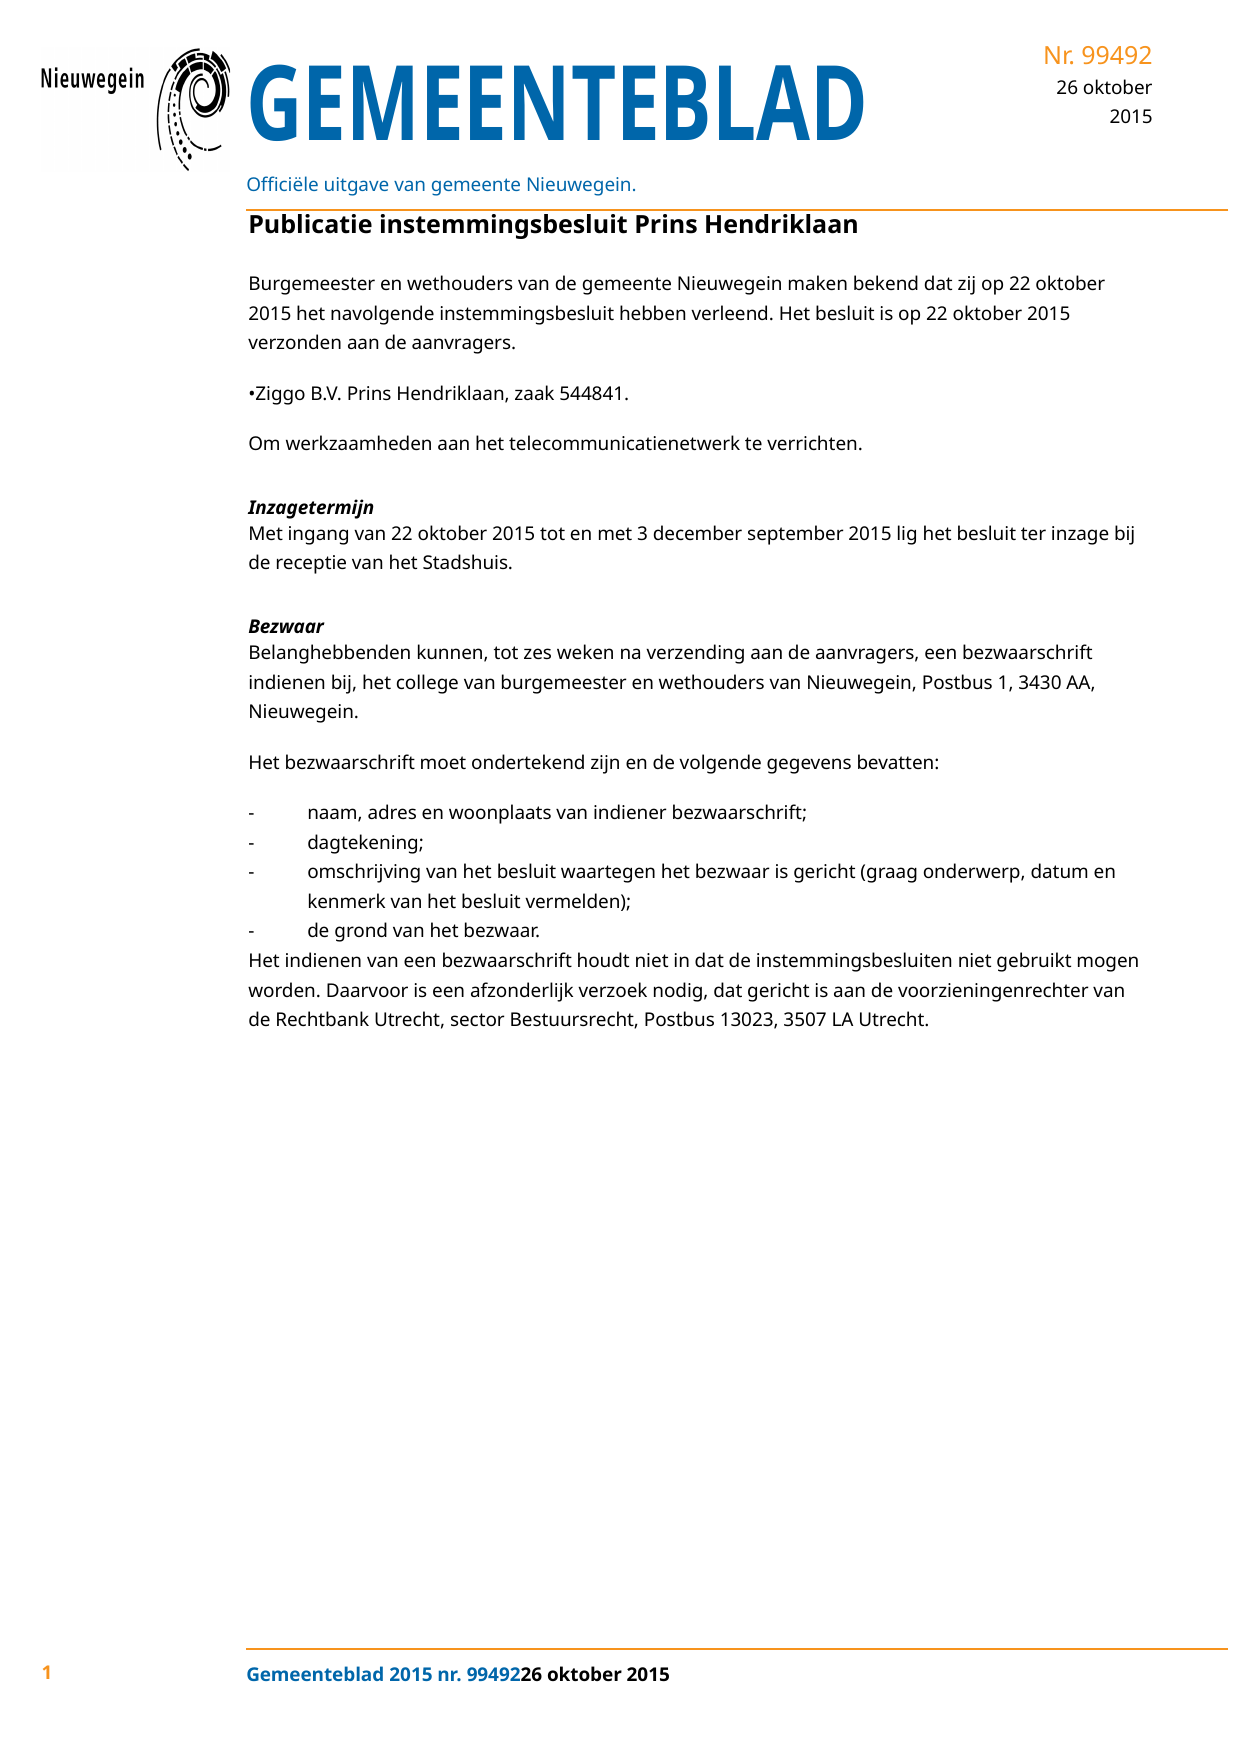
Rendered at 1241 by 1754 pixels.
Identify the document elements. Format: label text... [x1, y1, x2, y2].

text Inzagetermijn [248, 494, 1152, 520]
list dagtekening; [248, 829, 1152, 854]
text Burgemeester en wethouders van de gemeente Nieuwegein maken bekend dat zij op 22 oktober 2015 het navolgende instemmingsbesluit hebben verleend. Het besluit is op 22 oktober 2015 verzonden aan de aanvragers. [248, 270, 1152, 355]
text Het indienen van een bezwaarschrift houdt niet in dat de instemmingsbesluiten niet gebruikt mogen worden. Daarvoor is een afzonderlijk verzoek nodig, dat gericht is aan de voorzieningenrechter van de Rechtbank Utrecht, sector Bestuursrecht, Postbus 13023, 3507 LA Utrecht. [248, 947, 1152, 1032]
text Met ingang van 22 oktober 2015 tot en met 3 december september 2015 lig het besluit ter inzage bij de receptie van het Stadshuis. [248, 520, 1152, 575]
text •Ziggo B.V. Prins Hendriklaan, zaak 544841. [248, 380, 1152, 406]
list de grond van het bezwaar. [248, 918, 1152, 943]
text Om werkzaamheden aan het telecommunicatienetwerk te verrichten. [248, 430, 1152, 456]
picture [41, 47, 231, 172]
text Belanghebbenden kunnen, tot zes weken na verzending aan de aanvragers, een bezwaarschrift indienen bij, het college van burgemeester en wethouders van Nieuwegein, Postbus 1, 3430 AA, Nieuwegein. [248, 639, 1152, 724]
text Bezwaar [248, 613, 1152, 639]
text Publicatie instemmingsbesluit Prins Hendriklaan [248, 211, 1152, 241]
text Het bezwaarschrift moet ondertekend zijn en de volgende gegevens bevatten: [248, 749, 1152, 774]
list naam, adres en woonplaats van indiener bezwaarschrift; [248, 799, 1152, 825]
list omschrijving van het besluit waartegen het bezwaar is gericht (graag onderwerp, datum en kenmerk van het besluit vermelden); [248, 858, 1152, 914]
